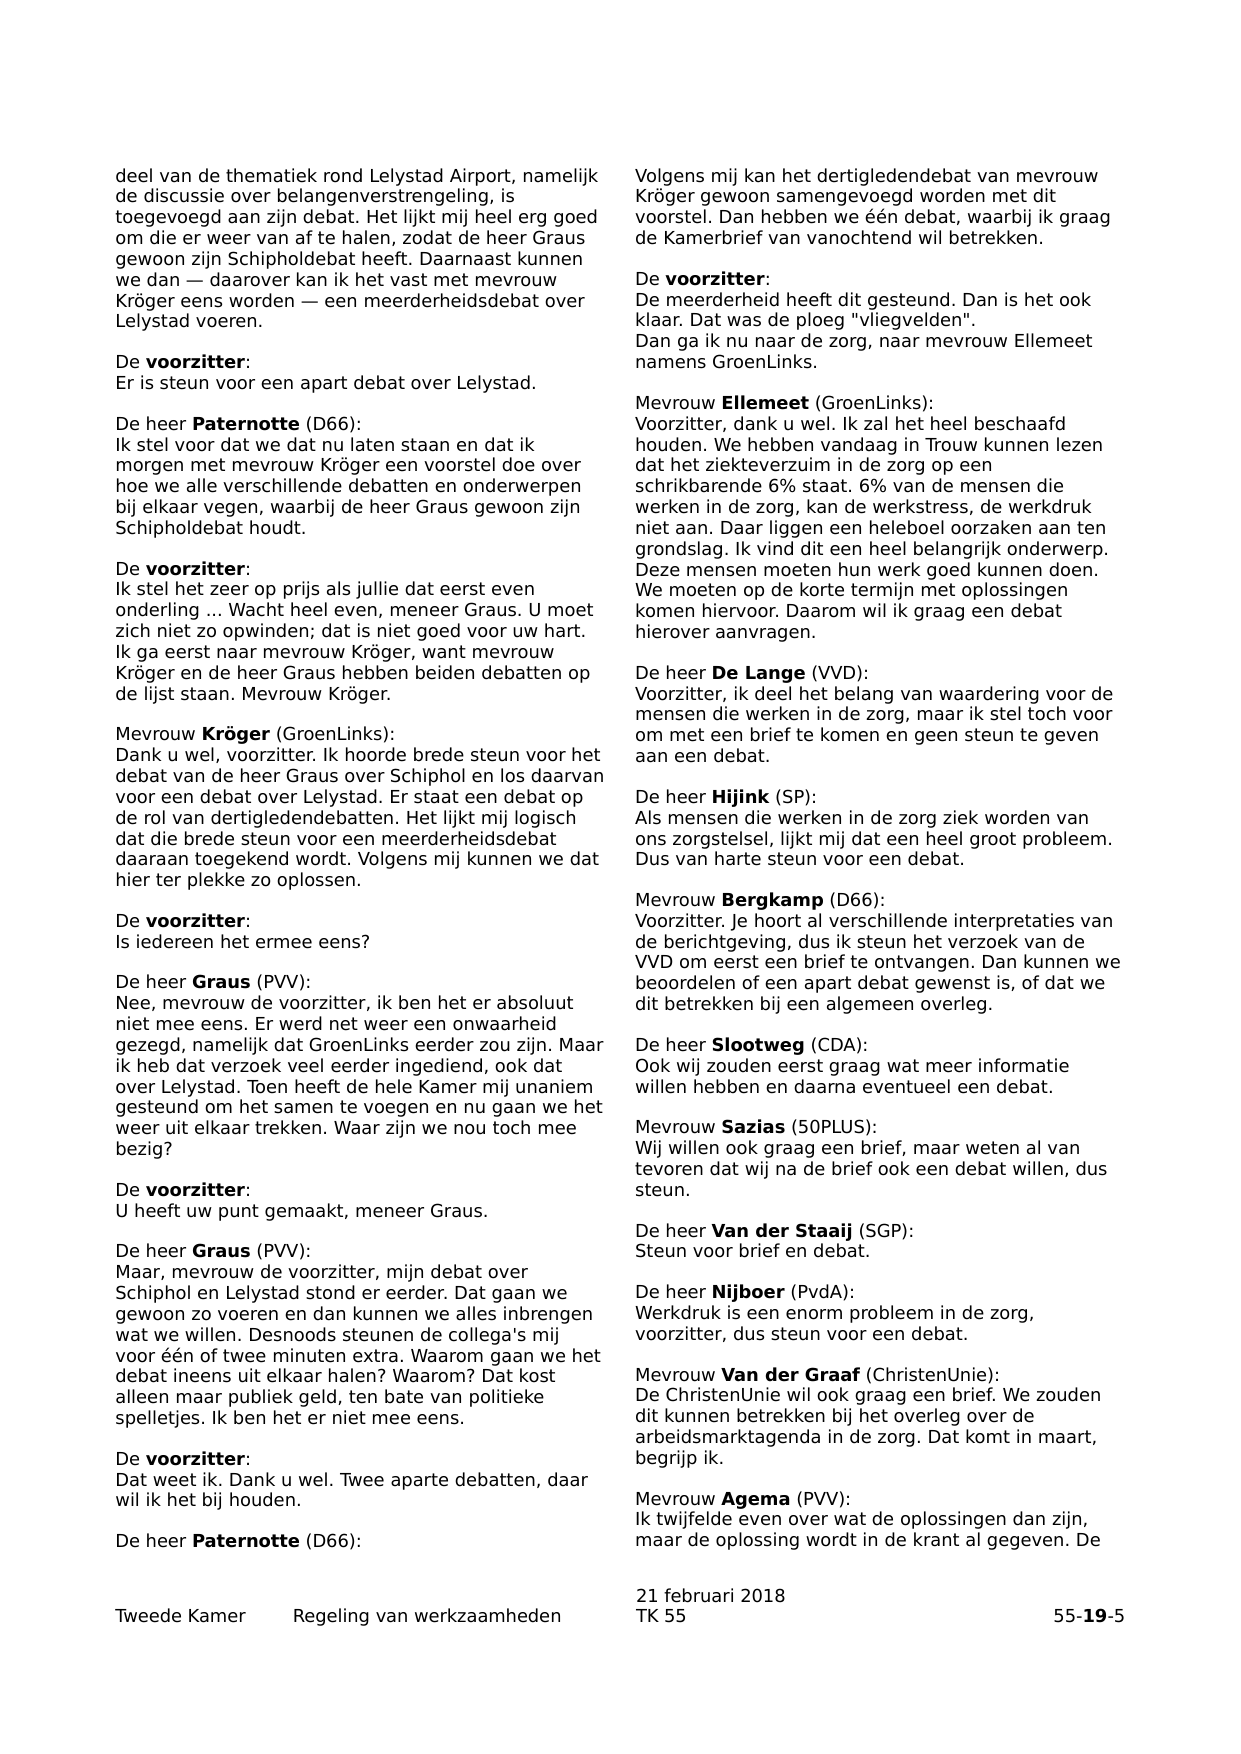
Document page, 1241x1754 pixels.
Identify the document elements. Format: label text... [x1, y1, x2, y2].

text De heer Paternotte (D66): [115, 1531, 605, 1552]
text Mevrouw Van der Graaf (ChristenUnie): [635, 1364, 1125, 1385]
text De heer Paternotte (D66): [115, 413, 605, 434]
text Mevrouw Ellemeet (GroenLinks): [635, 393, 1125, 413]
text De meerderheid heeft dit gesteund. Dan is het ook klaar. Dat was de ploeg "vliegvelden". [635, 289, 1125, 331]
text De voorzitter: [115, 911, 605, 931]
text De voorzitter: [635, 269, 1125, 289]
text De heer Graus (PVV): [115, 972, 605, 993]
text De heer De Lange (VVD): [635, 663, 1125, 683]
text Dan ga ik nu naar de zorg, naar mevrouw Ellemeet namens GroenLinks. [635, 331, 1125, 373]
text Voorzitter, dank u wel. Ik zal het heel beschaafd houden. We hebben vandaag in Trouw kunnen lezen dat het ziekteverzuim in de zorg op een schrikbarende 6% staat. 6% van de mensen die werken in de zorg, kan de werkstress, de werkdruk niet aan. Daar liggen een heleboel oorzaken aan ten grondslag. Ik vind dit een heel belangrijk onderwerp. Deze mensen moeten hun werk goed kunnen doen. We moeten op de korte termijn met oplossingen komen hiervoor. Daarom wil ik graag een debat hierover aanvragen. [635, 413, 1125, 643]
text Mevrouw Agema (PVV): [635, 1488, 1125, 1509]
text Maar, mevrouw de voorzitter, mijn debat over Schiphol en Lelystad stond er eerder. Dat gaan we gewoon zo voeren en dan kunnen we alles inbrengen wat we willen. Desnoods steunen de collega's mij voor één of twee minuten extra. Waarom gaan we het debat ineens uit elkaar halen? Waarom? Dat kost alleen maar publiek geld, ten bate van politieke spelletjes. Ik ben het er niet mee eens. [115, 1262, 605, 1429]
text deel van de thematiek rond Lelystad Airport, namelijk de discussie over belangenverstrengeling, is toegevoegd aan zijn debat. Het lijkt mij heel erg goed om die er weer van af te halen, zodat de heer Graus gewoon zijn Schipholdebat heeft. Daarnaast kunnen we dan — daarover kan ik het vast met mevrouw Kröger eens worden — een meerderheidsdebat over Lelystad voeren. [115, 165, 605, 332]
text Ik stel het zeer op prijs als jullie dat eerst even onderling ... Wacht heel even, meneer Graus. U moet zich niet zo opwinden; dat is niet goed voor uw hart. Ik ga eerst naar mevrouw Kröger, want mevrouw Kröger en de heer Graus hebben beiden debatten op de lijst staan. Mevrouw Kröger. [115, 579, 605, 704]
text Mevrouw Bergkamp (D66): [635, 890, 1125, 911]
text Voorzitter, ik deel het belang van waardering voor de mensen die werken in de zorg, maar ik stel toch voor om met een brief te komen en geen steun te geven aan een debat. [635, 683, 1125, 767]
text De voorzitter: [115, 1180, 605, 1200]
text De heer Van der Staaij (SGP): [635, 1220, 1125, 1241]
text Mevrouw Kröger (GroenLinks): [115, 724, 605, 745]
text Ik twijfelde even over wat de oplossingen dan zijn, maar de oplossing wordt in de krant al gegeven. De [635, 1509, 1125, 1551]
text De heer Hijink (SP): [635, 787, 1125, 807]
text Nee, mevrouw de voorzitter, ik ben het er absoluut niet mee eens. Er werd net weer een onwaarheid gezegd, namelijk dat GroenLinks eerder zou zijn. Maar ik heb dat verzoek veel eerder ingediend, ook dat over Lelystad. Toen heeft de hele Kamer mij unaniem gesteund om het samen te voegen en nu gaan we het weer uit elkaar trekken. Waar zijn we nou toch mee bezig? [115, 993, 605, 1160]
text De heer Nijboer (PvdA): [635, 1282, 1125, 1303]
text Ook wij zouden eerst graag wat meer informatie willen hebben en daarna eventueel een debat. [635, 1056, 1125, 1097]
text Als mensen die werken in de zorg ziek worden van ons zorgstelsel, lijkt mij dat een heel groot probleem. Dus van harte steun voor een debat. [635, 807, 1125, 870]
text Volgens mij kan het dertigledendebat van mevrouw Kröger gewoon samengevoegd worden met dit voorstel. Dan hebben we één debat, waarbij ik graag de Kamerbrief van vanochtend wil betrekken. [635, 165, 1125, 249]
text Voorzitter. Je hoort al verschillende interpretaties van de berichtgeving, dus ik steun het verzoek van de VVD om eerst een brief te ontvangen. Dan kunnen we beoordelen of een apart debat gewenst is, of dat we dit betrekken bij een algemeen overleg. [635, 911, 1125, 1015]
text Ik stel voor dat we dat nu laten staan en dat ik morgen met mevrouw Kröger een voorstel doe over hoe we alle verschillende debatten en onderwerpen bij elkaar vegen, waarbij de heer Graus gewoon zijn Schipholdebat houdt. [115, 434, 605, 538]
text De voorzitter: [115, 352, 605, 373]
text Werkdruk is een enorm probleem in de zorg, voorzitter, dus steun voor een debat. [635, 1303, 1125, 1344]
text Dank u wel, voorzitter. Ik hoorde brede steun voor het debat van de heer Graus over Schiphol en los daarvan voor een debat over Lelystad. Er staat een debat op de rol van dertigledendebatten. Het lijkt mij logisch dat die brede steun voor een meerderheidsdebat daaraan toegekend wordt. Volgens mij kunnen we dat hier ter plekke zo oplossen. [115, 745, 605, 891]
text De voorzitter: [115, 558, 605, 579]
text U heeft uw punt gemaakt, meneer Graus. [115, 1200, 605, 1221]
text De heer Slootweg (CDA): [635, 1035, 1125, 1056]
text De voorzitter: [115, 1449, 605, 1469]
text Er is steun voor een apart debat over Lelystad. [115, 373, 605, 393]
text Steun voor brief en debat. [635, 1241, 1125, 1262]
text De heer Graus (PVV): [115, 1241, 605, 1262]
text Mevrouw Sazias (50PLUS): [635, 1117, 1125, 1138]
text Dat weet ik. Dank u wel. Twee aparte debatten, daar wil ik het bij houden. [115, 1469, 605, 1511]
text Is iedereen het ermee eens? [115, 931, 605, 952]
text Wij willen ook graag een brief, maar weten al van tevoren dat wij na de brief ook een debat willen, dus steun. [635, 1138, 1125, 1200]
text De ChristenUnie wil ook graag een brief. We zouden dit kunnen betrekken bij het overleg over de arbeidsmarktagenda in de zorg. Dat komt in maart, begrijp ik. [635, 1385, 1125, 1468]
